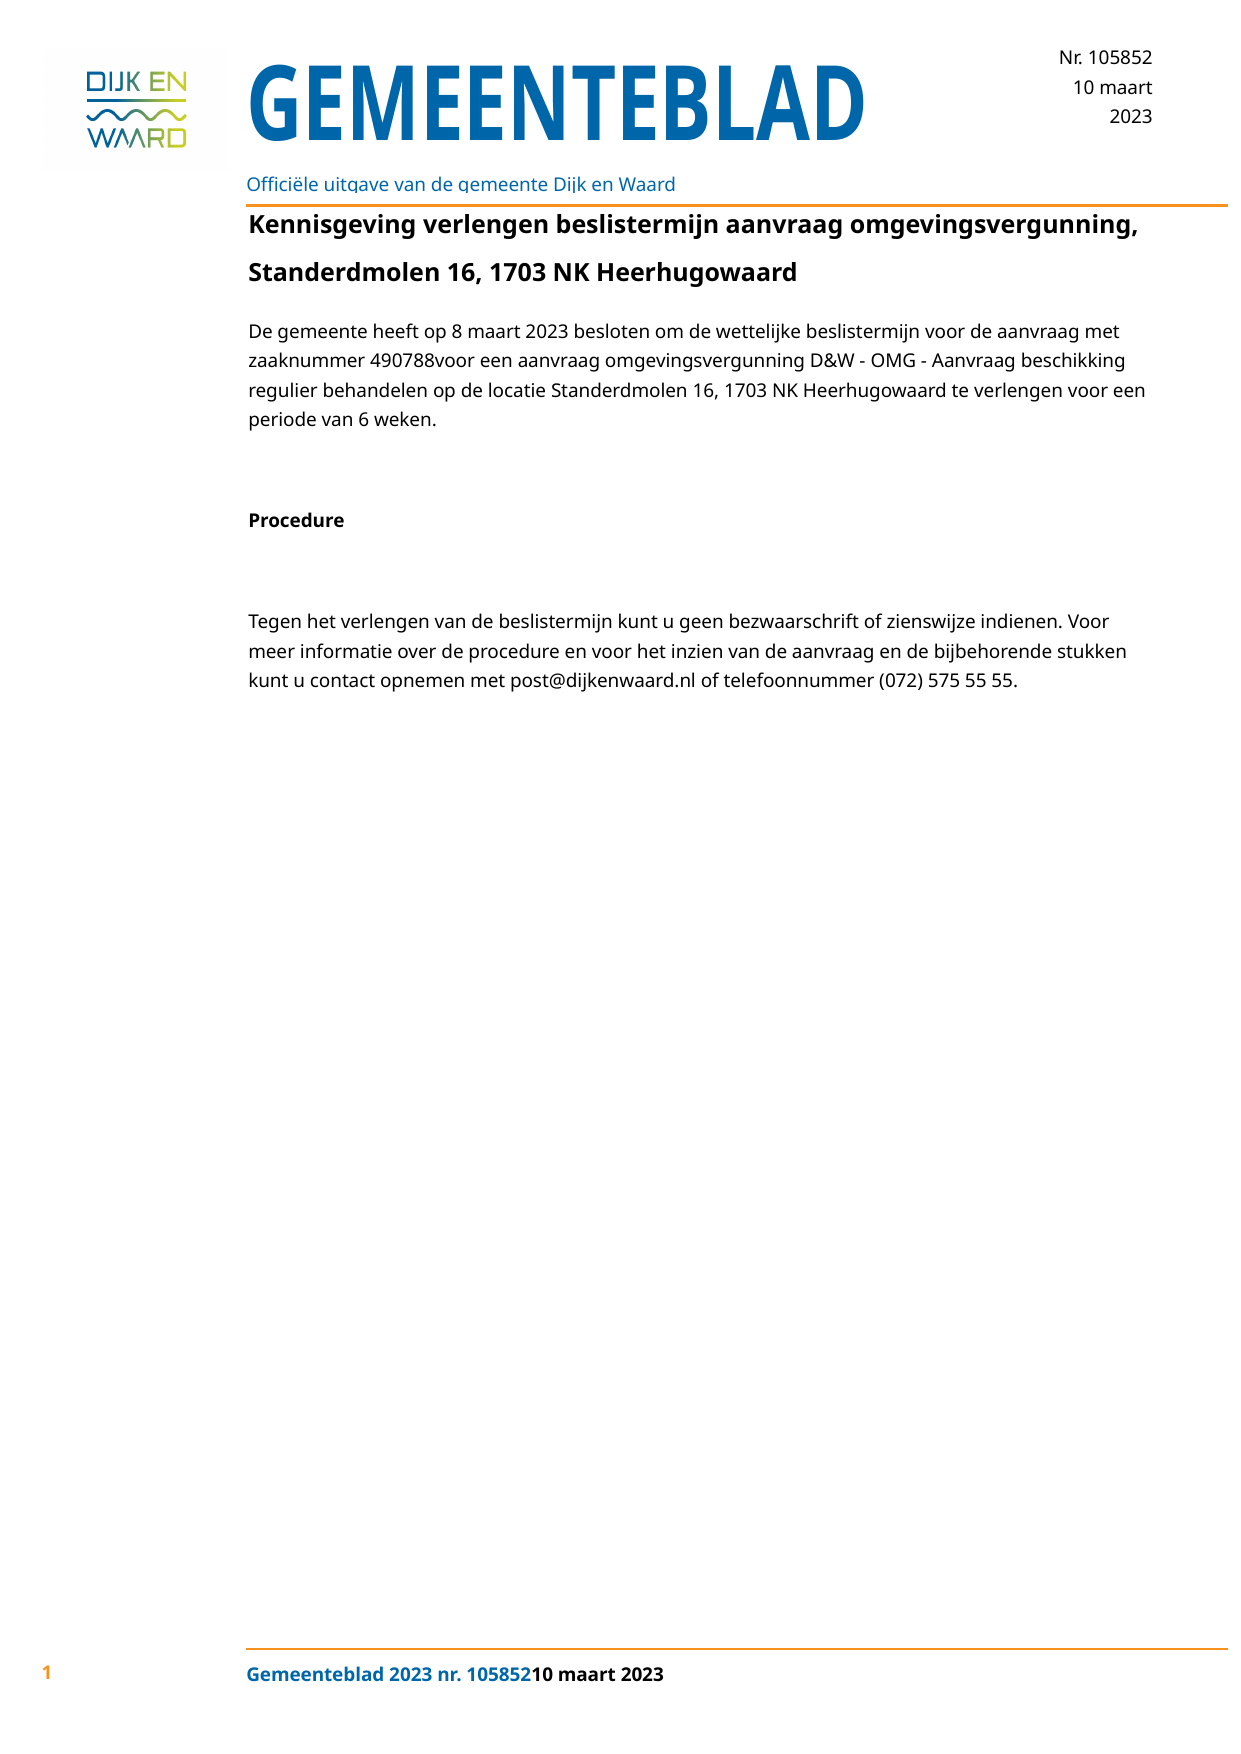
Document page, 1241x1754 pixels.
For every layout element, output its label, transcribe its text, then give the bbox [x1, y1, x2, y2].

picture [41, 47, 231, 172]
text Procedure [248, 507, 1152, 533]
text Tegen het verlengen van de beslistermijn kunt u geen bezwaarschrift of zienswijze indienen. Voor meer informatie over de procedure en voor het inzien van de aanvraag en de bijbehorende stukken kunt u contact opnemen met post@dijkenwaard.nl of telefoonnummer (072) 575 55 55. [248, 608, 1152, 693]
text De gemeente heeft op 8 maart 2023 besloten om de wettelijke beslistermijn voor de aanvraag met zaaknummer 490788voor een aanvraag omgevingsvergunning D&W - OMG - Aanvraag beschikking regulier behandelen op de locatie Standerdmolen 16, 1703 NK Heerhugowaard te verlengen voor een periode van 6 weken. [248, 318, 1152, 432]
text Kennisgeving verlengen beslistermijn aanvraag omgevingsvergunning, Standerdmolen 16, 1703 NK Heerhugowaard [248, 207, 1152, 288]
